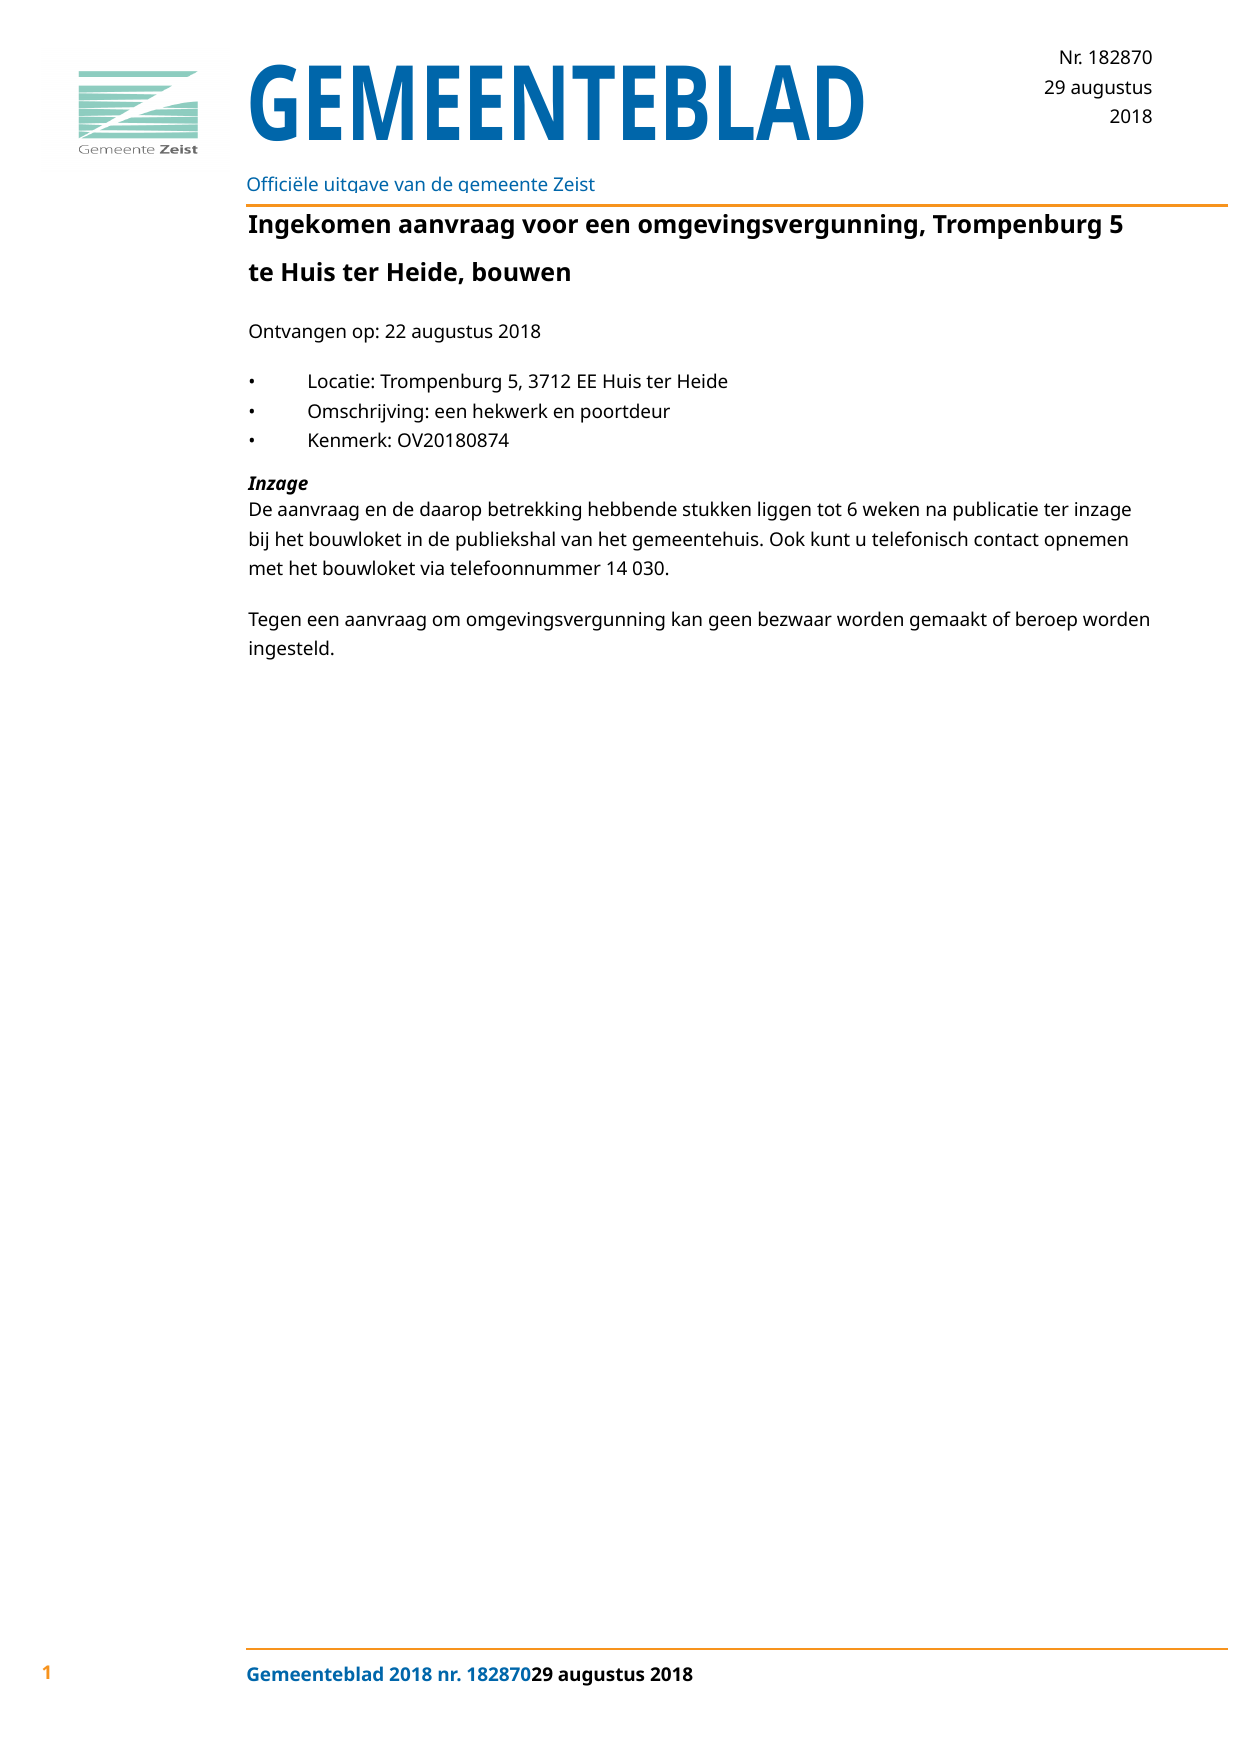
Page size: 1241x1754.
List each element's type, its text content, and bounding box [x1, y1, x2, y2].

text Ingekomen aanvraag voor een omgevingsvergunning, Trompenburg 5 te Huis ter Heide, bouwen [248, 207, 1152, 288]
text Inzage [248, 471, 1152, 496]
text De aanvraag en de daarop betrekking hebbende stukken liggen tot 6 weken na publicatie ter inzage bij het bouwloket in de publiekshal van het gemeentehuis. Ook kunt u telefonisch contact opnemen met het bouwloket via telefoonnummer 14 030. [248, 496, 1152, 581]
text Ontvangen op: 22 augustus 2018 [248, 318, 1152, 344]
text Tegen een aanvraag om omgevingsvergunning kan geen bezwaar worden gemaakt of beroep worden ingesteld. [248, 606, 1152, 661]
picture [41, 47, 231, 172]
list Locatie: Trompenburg 5, 3712 EE Huis ter Heide [248, 368, 1152, 394]
list Kenmerk: OV20180874 [248, 427, 1152, 453]
list Omschrijving: een hekwerk en poortdeur [248, 398, 1152, 424]
